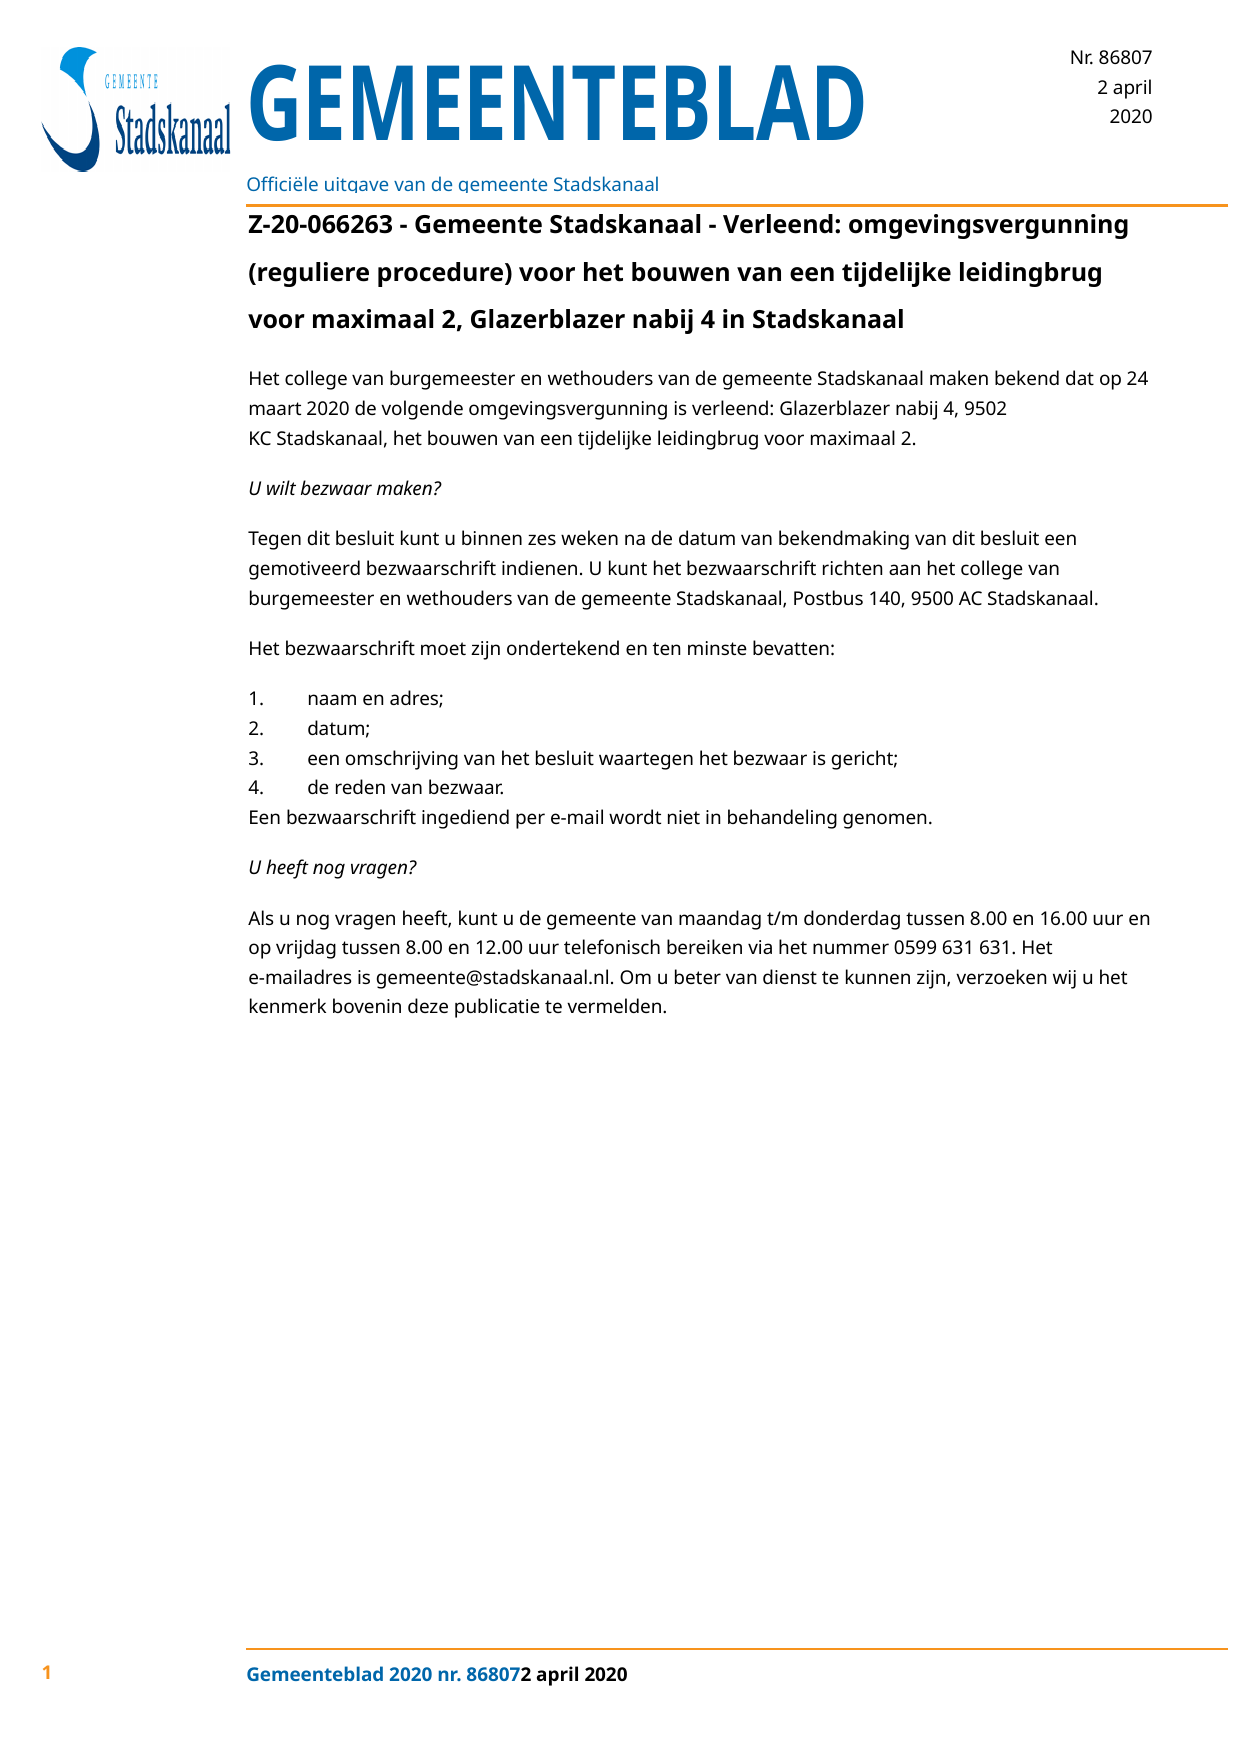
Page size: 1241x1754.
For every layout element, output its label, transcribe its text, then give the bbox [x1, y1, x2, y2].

text U heeft nog vragen? [248, 854, 1152, 880]
text Het bezwaarschrift moet zijn ondertekend en ten minste bevatten: [248, 635, 1152, 661]
text Tegen dit besluit kunt u binnen zes weken na de datum van bekendmaking van dit besluit een gemotiveerd bezwaarschrift indienen. U kunt het bezwaarschrift richten aan het college van burgemeester en wethouders van de gemeente Stadskanaal, Postbus 140, 9500 AC Stadskanaal. [248, 526, 1152, 610]
list de reden van bezwaar. [248, 774, 1152, 800]
picture [41, 47, 231, 172]
text Het college van burgemeester en wethouders van de gemeente Stadskanaal maken bekend dat op 24 maart 2020 de volgende omgevingsvergunning is verleend: Glazerblazer nabij 4, 9502 KC Stadskanaal, het bouwen van een tijdelijke leidingbrug voor maximaal 2. [248, 366, 1152, 450]
list datum; [248, 715, 1152, 741]
text Z-20-066263 - Gemeente Stadskanaal - Verleend: omgevingsvergunning (reguliere procedure) voor het bouwen van een tijdelijke leidingbrug voor maximaal 2, Glazerblazer nabij 4 in Stadskanaal [248, 207, 1152, 336]
list een omschrijving van het besluit waartegen het bezwaar is gericht; [248, 745, 1152, 770]
text Als u nog vragen heeft, kunt u de gemeente van maandag t/m donderdag tussen 8.00 en 16.00 uur en op vrijdag tussen 8.00 en 12.00 uur telefonisch bereiken via het nummer 0599 631 631. Het e‑mailadres is gemeente@stadskanaal.nl. Om u beter van dienst te kunnen zijn, verzoeken wij u het kenmerk bovenin deze publicatie te vermelden. [248, 905, 1152, 1019]
list naam en adres; [248, 686, 1152, 711]
text Een bezwaarschrift ingediend per e-mail wordt niet in behandeling genomen. [248, 804, 1152, 829]
text U wilt bezwaar maken? [248, 475, 1152, 501]
